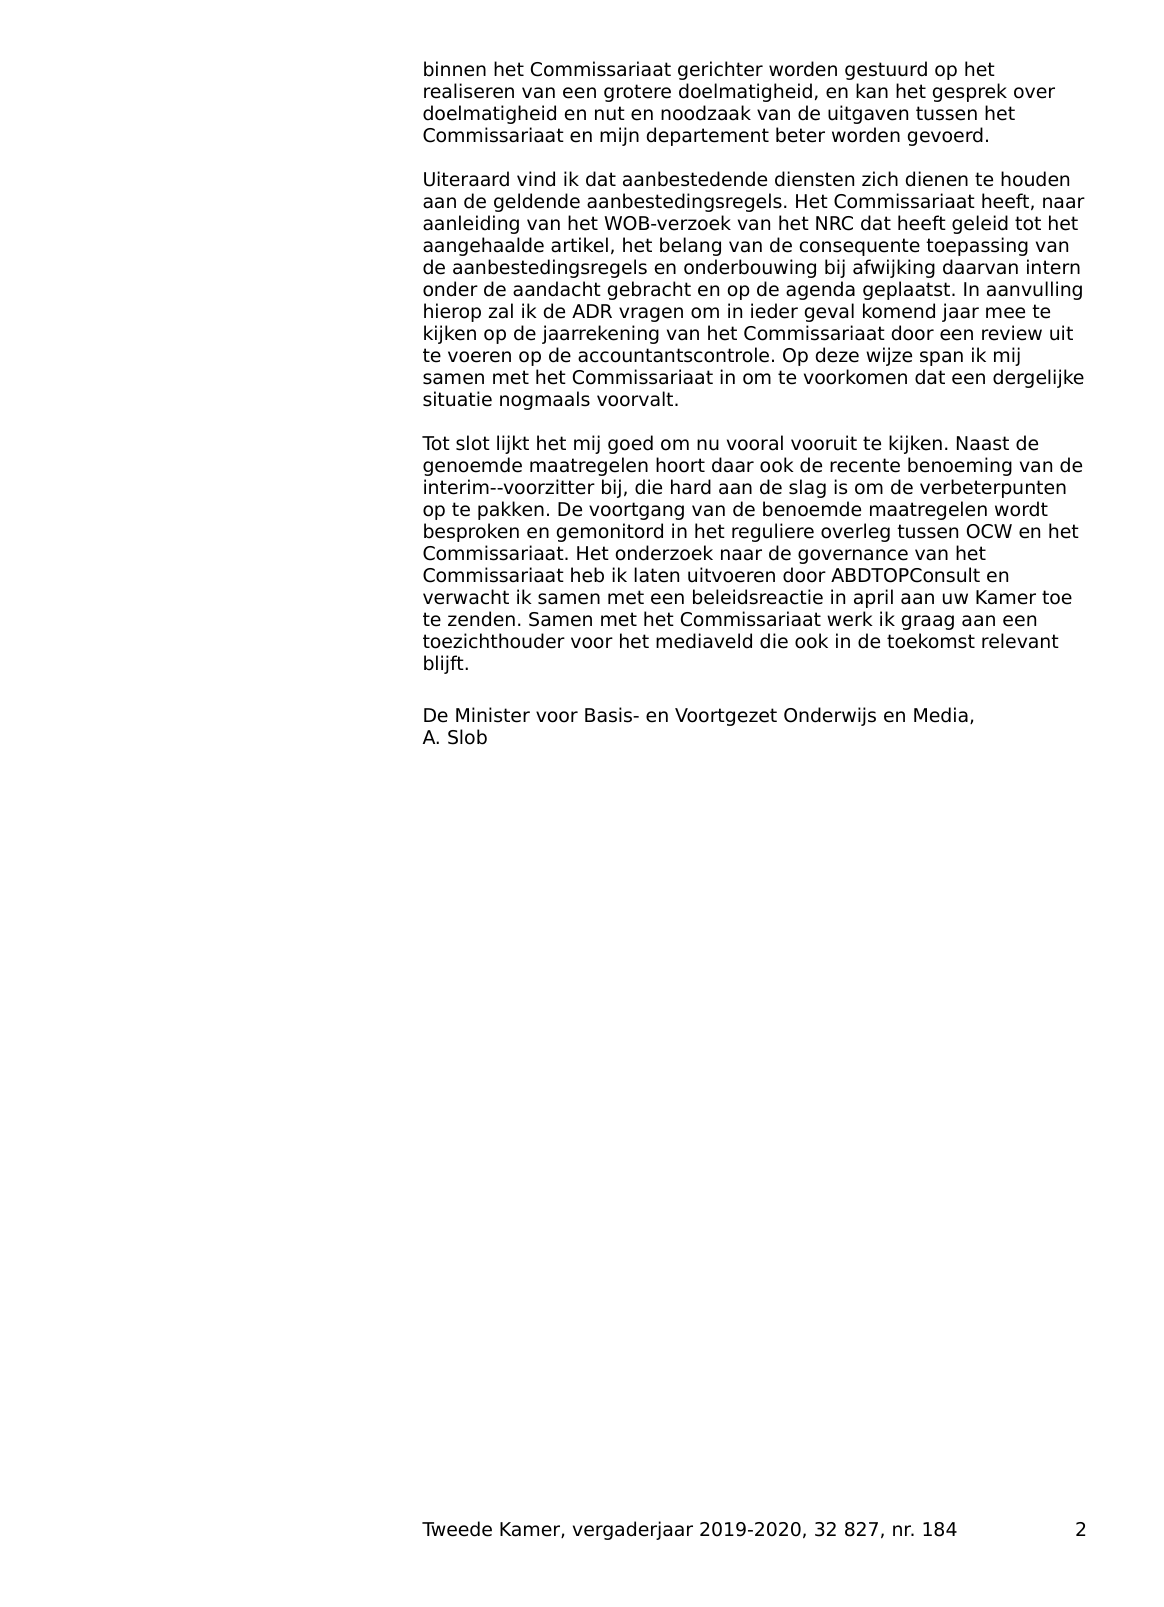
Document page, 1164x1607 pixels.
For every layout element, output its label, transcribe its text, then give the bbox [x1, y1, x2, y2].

text binnen het Commissariaat gerichter worden gestuurd op het realiseren van een grotere doelmatigheid, en kan het gesprek over doelmatigheid en nut en noodzaak van de uitgaven tussen het Commissariaat en mijn departement beter worden gevoerd. [422, 59, 1087, 147]
text Uiteraard vind ik dat aanbestedende diensten zich dienen te houden aan de geldende aanbestedingsregels. Het Commissariaat heeft, naar aanleiding van het WOB-verzoek van het NRC dat heeft geleid tot het aangehaalde artikel, het belang van de consequente toepassing van de aanbestedingsregels en onderbouwing bij afwijking daarvan intern onder de aandacht gebracht en op de agenda geplaatst. In aanvulling hierop zal ik de ADR vragen om in ieder geval komend jaar mee te kijken op de jaarrekening van het Commissariaat door een review uit te voeren op de accountantscontrole. Op deze wijze span ik mij samen met het Commissariaat in om te voorkomen dat een dergelijke situatie nogmaals voorvalt. [422, 169, 1087, 411]
text De Minister voor Basis- en Voortgezet Onderwijs en Media, A. Slob [422, 705, 1087, 749]
text Tot slot lijkt het mij goed om nu vooral vooruit te kijken. Naast de genoemde maatregelen hoort daar ook de recente benoeming van de interim--voorzitter bij, die hard aan de slag is om de verbeterpunten op te pakken. De voortgang van de benoemde maatregelen wordt besproken en gemonitord in het reguliere overleg tussen OCW en het Commissariaat. Het onderzoek naar de governance van het Commissariaat heb ik laten uitvoeren door ABDTOPConsult en verwacht ik samen met een beleidsreactie in april aan uw Kamer toe te zenden. Samen met het Commissariaat werk ik graag aan een toezichthouder voor het mediaveld die ook in de toekomst relevant blijft. [422, 433, 1087, 675]
